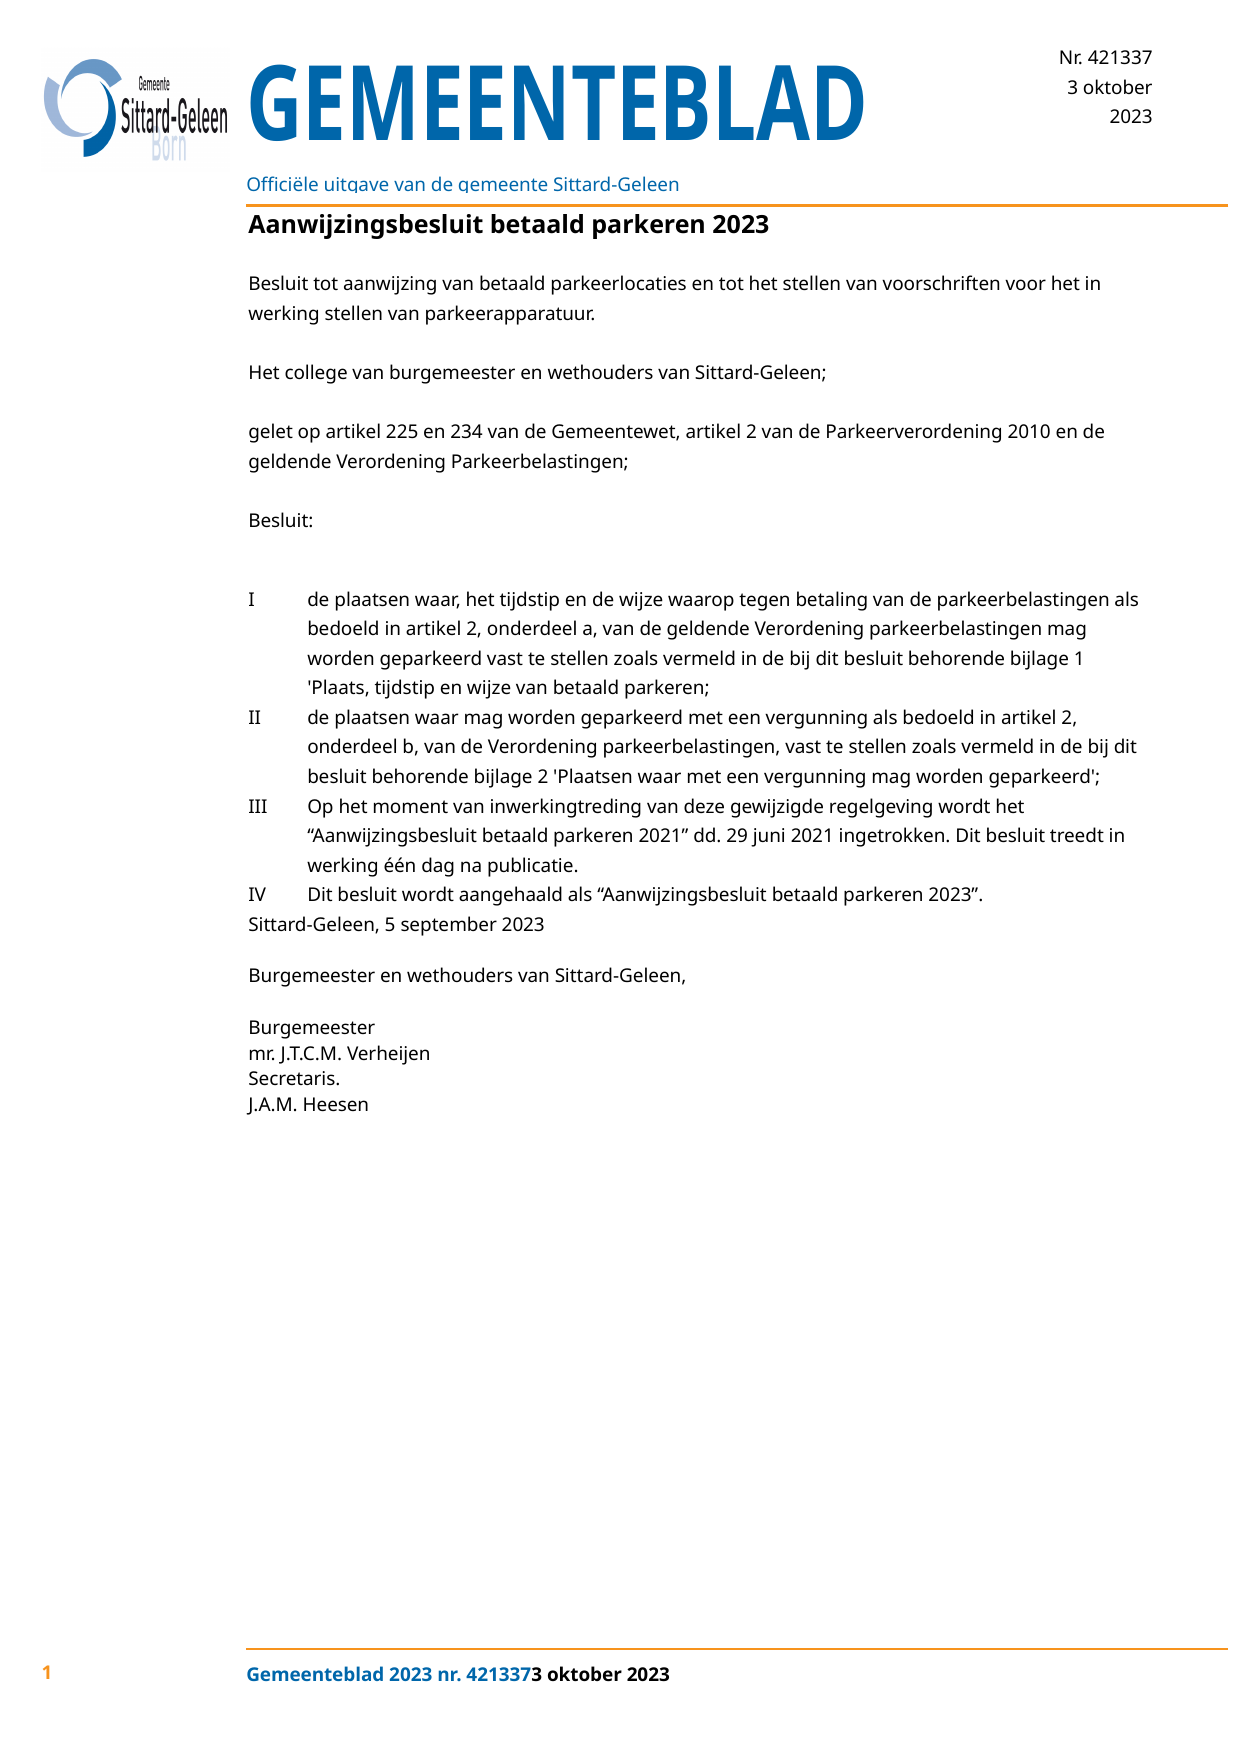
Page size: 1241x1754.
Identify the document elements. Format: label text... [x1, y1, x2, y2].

list Op het moment van inwerkingtreding van deze gewijzigde regelgeving wordt het “Aanwijzingsbesluit betaald parkeren 2021” dd. 29 juni 2021 ingetrokken. Dit besluit treedt in werking één dag na publicatie. [248, 793, 1152, 878]
text Besluit: [248, 507, 1152, 533]
text mr. J.T.C.M. Verheijen [248, 1040, 1152, 1066]
text Besluit tot aanwijzing van betaald parkeerlocaties en tot het stellen van voorschriften voor het in werking stellen van parkeerapparatuur. [248, 270, 1152, 326]
text J.A.M. Heesen [248, 1091, 1152, 1117]
list de plaatsen waar, het tijdstip en de wijze waarop tegen betaling van de parkeerbelastingen als bedoeld in artikel 2, onderdeel a, van de geldende Verordening parkeerbelastingen mag worden geparkeerd vast te stellen zoals vermeld in de bij dit besluit behorende bijlage 1 'Plaats, tijdstip en wijze van betaald parkeren; [248, 586, 1152, 700]
list de plaatsen waar mag worden geparkeerd met een vergunning als bedoeld in artikel 2, onderdeel b, van de Verordening parkeerbelastingen, vast te stellen zoals vermeld in de bij dit besluit behorende bijlage 2 'Plaatsen waar met een vergunning mag worden geparkeerd'; [248, 704, 1152, 789]
picture [41, 47, 231, 172]
text Aanwijzingsbesluit betaald parkeren 2023 [248, 207, 1152, 241]
text Burgemeester [248, 1014, 1152, 1040]
text Secretaris. [248, 1066, 1152, 1091]
list Dit besluit wordt aangehaald als “Aanwijzingsbesluit betaald parkeren 2023”. [248, 882, 1152, 907]
text Het college van burgemeester en wethouders van Sittard-Geleen; [248, 359, 1152, 385]
text Burgemeester en wethouders van Sittard-Geleen, [248, 963, 1152, 988]
text gelet op artikel 225 en 234 van de Gemeentewet, artikel 2 van de Parkeerverordening 2010 en de geldende Verordening Parkeerbelastingen; [248, 418, 1152, 473]
text Sittard-Geleen, 5 september 2023 [248, 911, 1152, 937]
